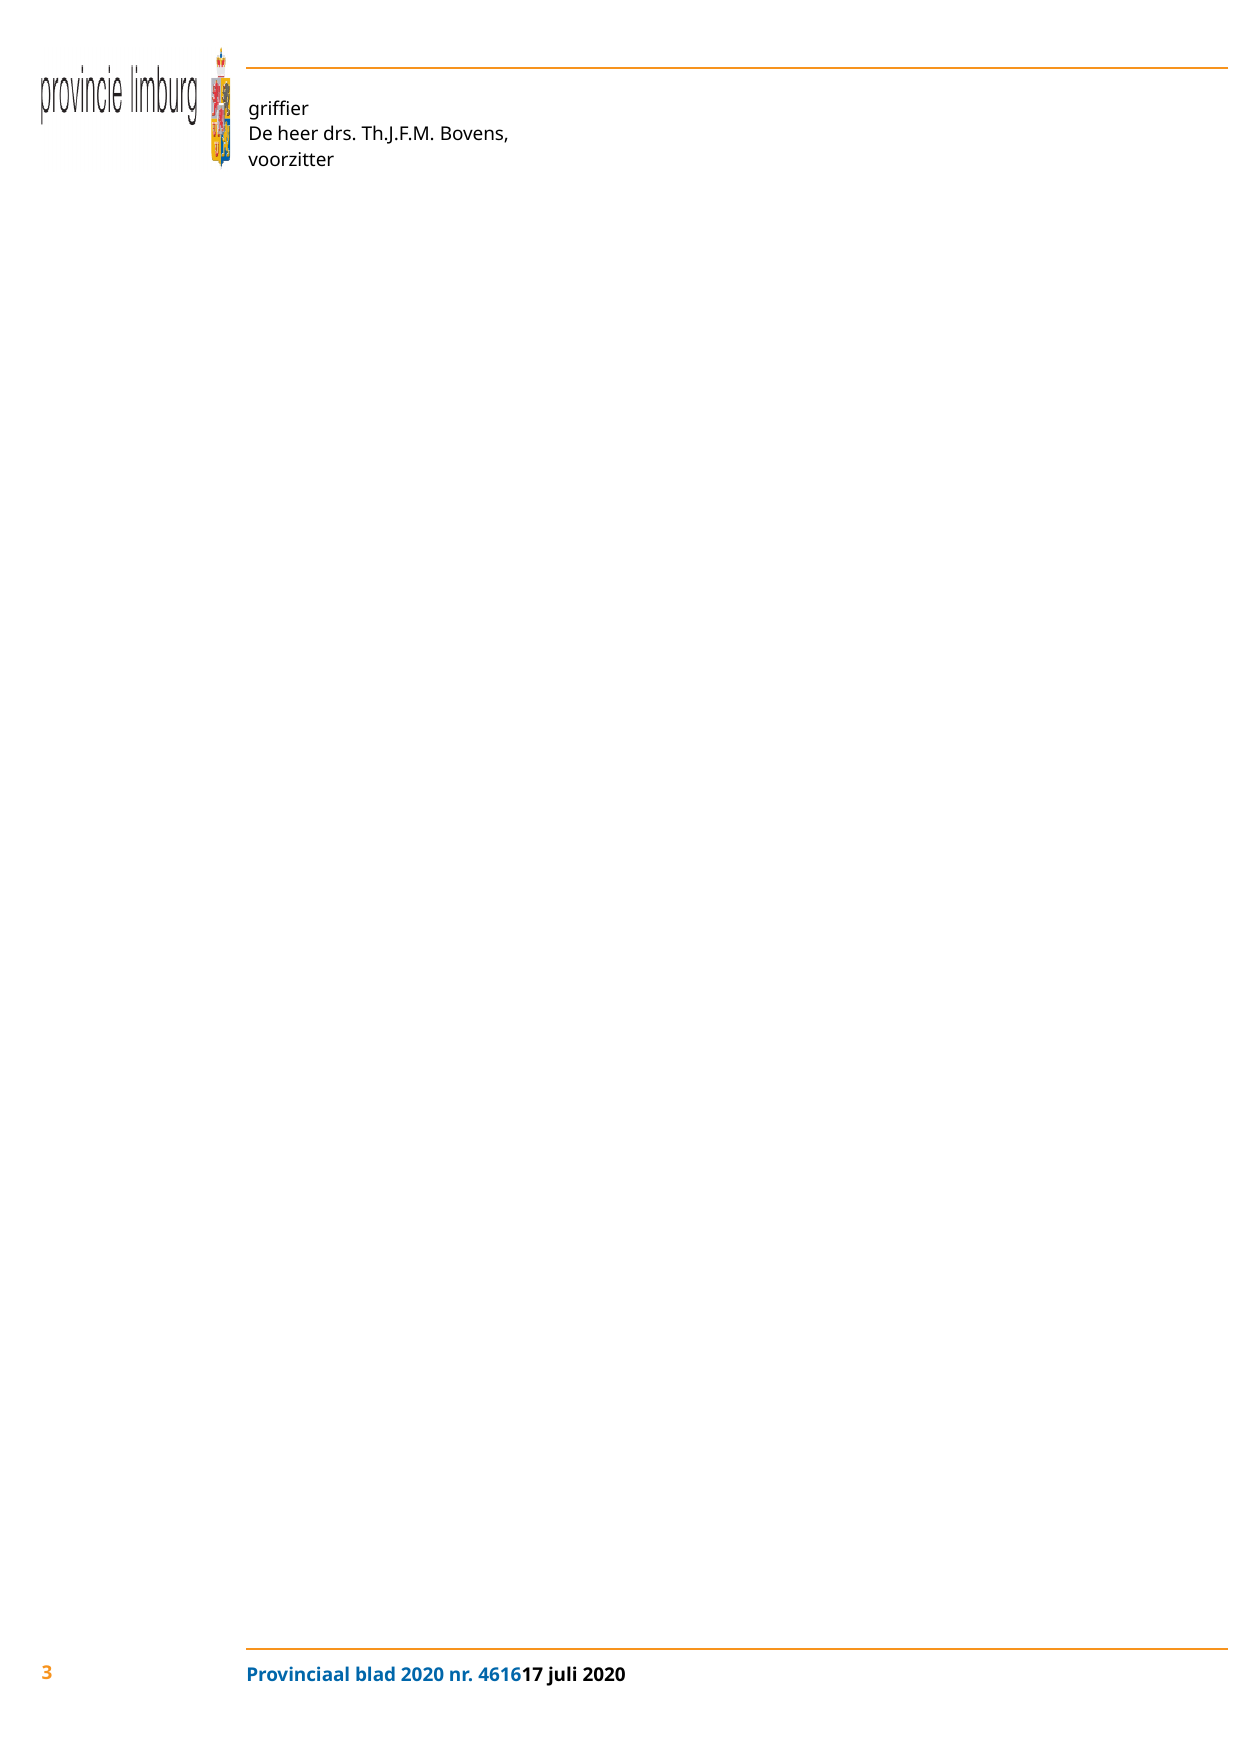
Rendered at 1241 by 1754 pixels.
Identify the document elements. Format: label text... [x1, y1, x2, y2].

text De heer drs. Th.J.F.M. Bovens, [248, 121, 1152, 146]
text griffier [248, 95, 1152, 121]
picture [41, 47, 231, 172]
text voorzitter [248, 146, 1152, 172]
